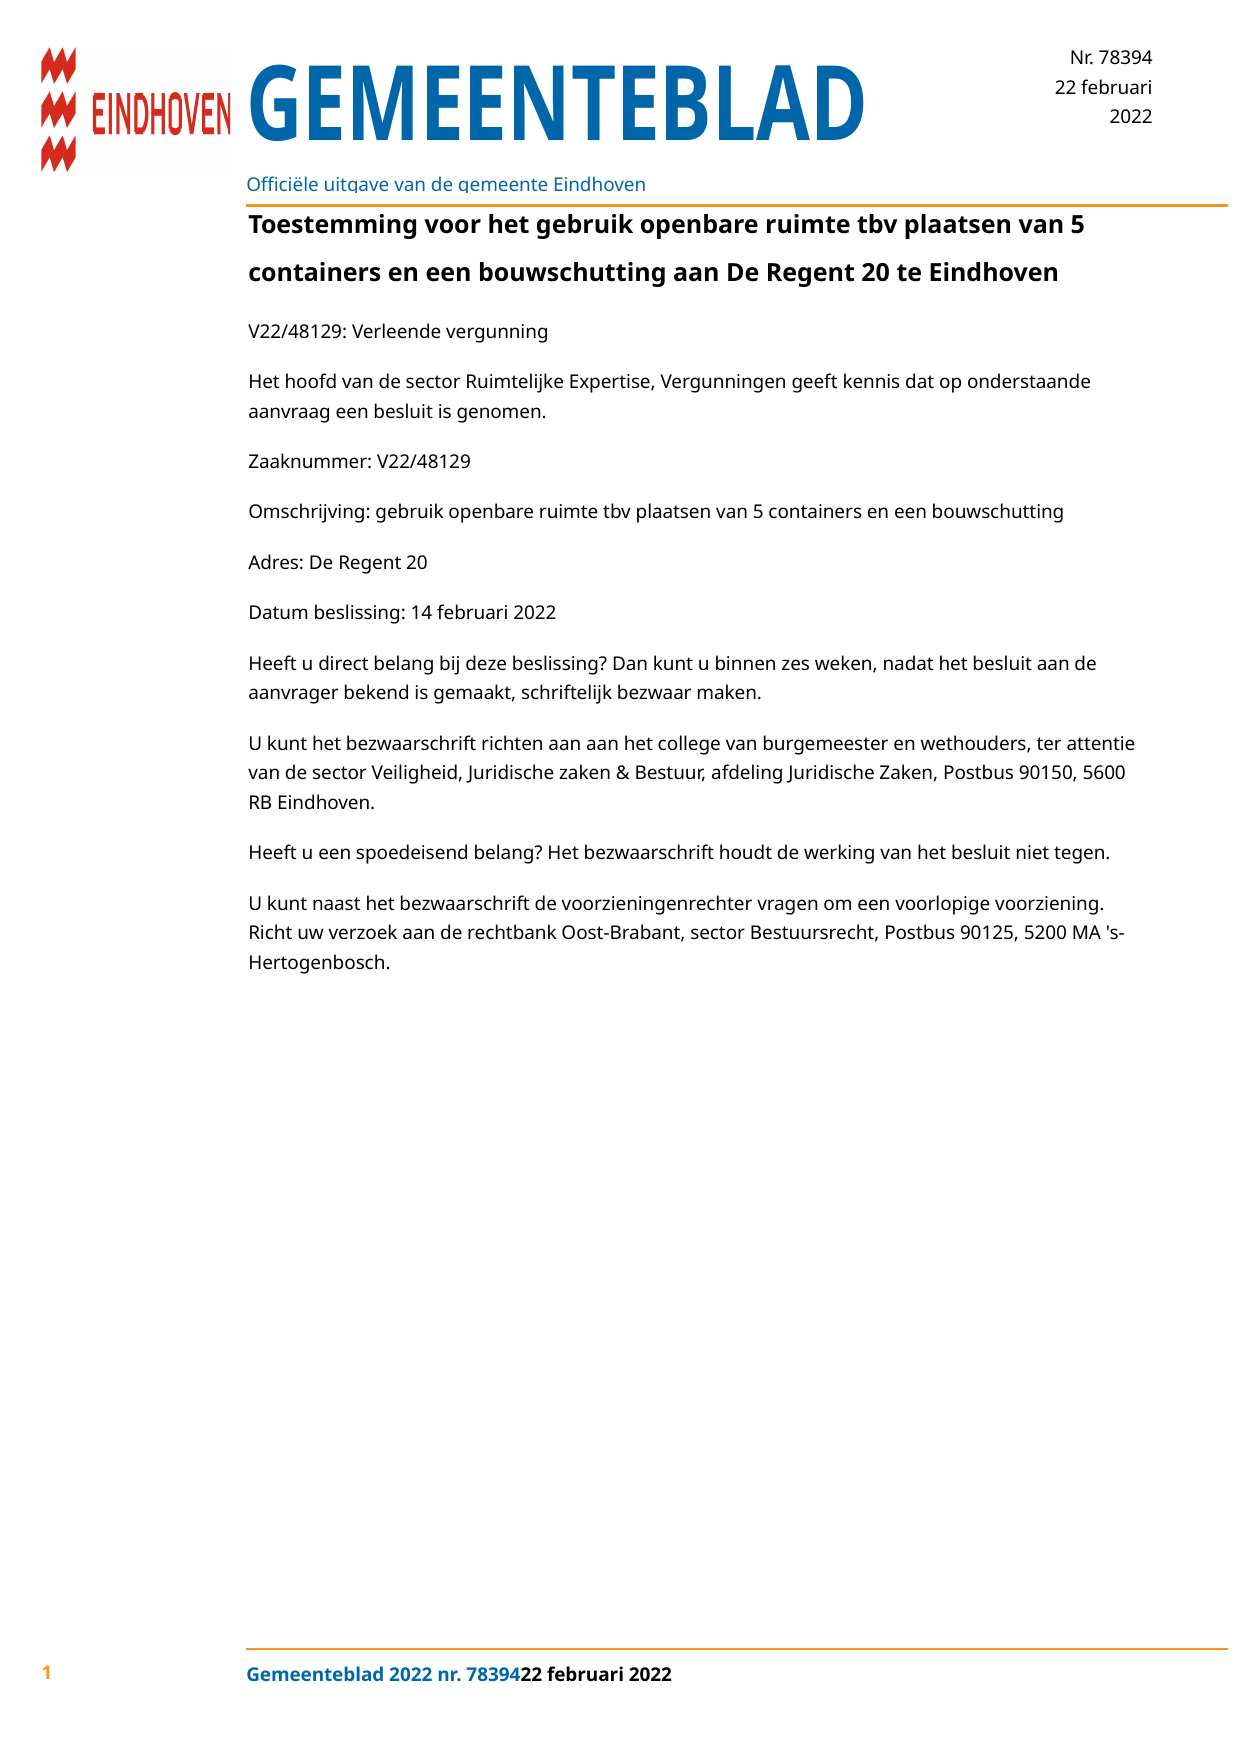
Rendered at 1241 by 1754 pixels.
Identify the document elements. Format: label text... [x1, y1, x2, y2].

text Zaaknummer: V22/48129 [248, 448, 1152, 474]
text U kunt het bezwaarschrift richten aan aan het college van burgemeester en wethouders, ter attentie van de sector Veiligheid, Juridische zaken & Bestuur, afdeling Juridische Zaken, Postbus 90150, 5600 RB Eindhoven. [248, 730, 1152, 815]
text V22/48129: Verleende vergunning [248, 318, 1152, 344]
picture [41, 47, 231, 172]
text Adres: De Regent 20 [248, 549, 1152, 575]
text Heeft u direct belang bij deze beslissing? Dan kunt u binnen zes weken, nadat het besluit aan de aanvrager bekend is gemaakt, schriftelijk bezwaar maken. [248, 650, 1152, 705]
text Datum beslissing: 14 februari 2022 [248, 599, 1152, 625]
text Heeft u een spoedeisend belang? Het bezwaarschrift houdt de werking van het besluit niet tegen. [248, 839, 1152, 865]
text Het hoofd van de sector Ruimtelijke Expertise, Vergunningen geeft kennis dat op onderstaande aanvraag een besluit is genomen. [248, 368, 1152, 424]
text Omschrijving: gebruik openbare ruimte tbv plaatsen van 5 containers en een bouwschutting [248, 499, 1152, 524]
text Toestemming voor het gebruik openbare ruimte tbv plaatsen van 5 containers en een bouwschutting aan De Regent 20 te Eindhoven [248, 207, 1152, 288]
text U kunt naast het bezwaarschrift de voorzieningenrechter vragen om een voorlopige voorziening. Richt uw verzoek aan de rechtbank Oost-Brabant, sector Bestuursrecht, Postbus 90125, 5200 MA 's-Hertogenbosch. [248, 890, 1152, 975]
